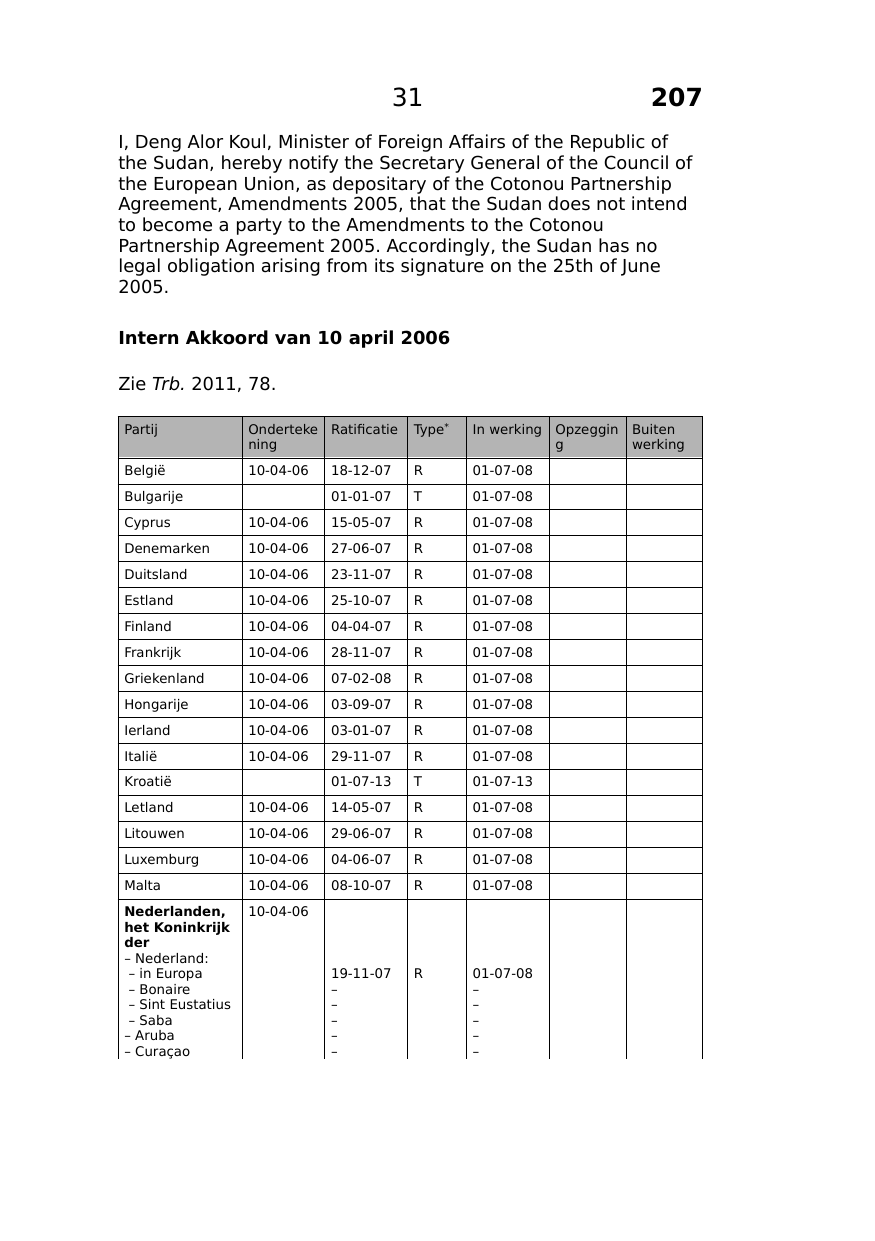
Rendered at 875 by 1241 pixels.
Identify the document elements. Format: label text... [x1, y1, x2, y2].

table_cell – [467, 1013, 549, 1028]
table_cell [408, 1013, 466, 1028]
table_cell [550, 951, 626, 966]
table_cell Estland [119, 588, 242, 613]
table_cell 01-07-08 [467, 510, 549, 535]
table_cell 04-06-07 [325, 848, 407, 872]
table_cell [408, 1044, 466, 1059]
table_cell – [325, 1044, 407, 1059]
table_cell [550, 1028, 626, 1044]
table_cell R [408, 666, 466, 691]
table_cell [243, 485, 324, 509]
table_cell 23-11-07 [325, 562, 407, 587]
table_cell 01-07-08 [467, 692, 549, 717]
table_cell – Curaçao [119, 1044, 242, 1059]
table_cell [627, 1028, 702, 1044]
table_cell [627, 718, 702, 743]
table_cell België [119, 459, 242, 483]
table_cell [408, 1028, 466, 1044]
table_cell R [408, 536, 466, 561]
table_cell 01-07-08 [467, 796, 549, 821]
table_cell 10-04-06 [243, 666, 324, 691]
table_cell 01-07-08 [467, 640, 549, 665]
table_cell [550, 562, 626, 587]
table_cell [627, 848, 702, 872]
table_header In werking [467, 417, 549, 457]
table_cell 01-07-08 [467, 459, 549, 483]
table_cell 01-07-08 [467, 874, 549, 898]
table_cell Duitsland [119, 562, 242, 587]
table_header Type* [408, 417, 466, 457]
table_cell [627, 562, 702, 587]
table_cell 01-07-08 [467, 536, 549, 561]
table_cell [550, 718, 626, 743]
table_cell 25-10-07 [325, 588, 407, 613]
table_cell Denemarken [119, 536, 242, 561]
table_cell R [408, 588, 466, 613]
table_cell Letland [119, 796, 242, 821]
table_cell [243, 1044, 324, 1059]
table_cell 10-04-06 [243, 640, 324, 665]
table_cell 18-12-07 [325, 459, 407, 483]
table_cell 08-10-07 [325, 874, 407, 898]
table_cell 01-01-07 [325, 485, 407, 509]
table_cell Malta [119, 874, 242, 898]
table_cell 10-04-06 [243, 848, 324, 872]
table_cell [550, 822, 626, 847]
table_cell – [467, 1028, 549, 1044]
table_cell 01-07-08 [467, 614, 549, 639]
table_cell [550, 900, 626, 951]
table_cell [627, 510, 702, 535]
table_cell – [467, 982, 549, 997]
table_cell – Sint Eustatius [119, 997, 242, 1013]
table_cell – [467, 997, 549, 1013]
table_cell Finland [119, 614, 242, 639]
table_cell – [467, 1044, 549, 1059]
table_cell [408, 900, 466, 951]
table_cell R [408, 510, 466, 535]
table_cell [627, 997, 702, 1013]
table_cell Bulgarije [119, 485, 242, 509]
table_cell R [408, 640, 466, 665]
table_cell 01-07-08 [467, 588, 549, 613]
table_cell [243, 997, 324, 1013]
table_cell 10-04-06 [243, 536, 324, 561]
table_cell [627, 951, 702, 966]
text I, Deng Alor Koul, Minister of Foreign Affairs of the Republic of the Sudan, hereby notify the Secretary General of the Council of the European Union, as depositary of the Cotonou Partnership Agreement, Amendments 2005, that the Sudan does not intend to become a party to the Amendments to the Cotonou Partnership Agreement 2005. Accordingly, the Sudan has no legal obligation arising from its signature on the 25th of June 2005. [118, 132, 703, 298]
table_cell 01-07-08 [467, 744, 549, 769]
table_cell [550, 796, 626, 821]
table_cell [627, 692, 702, 717]
table_cell [550, 966, 626, 982]
table_cell 10-04-06 [243, 692, 324, 717]
table_cell 01-07-08 [467, 666, 549, 691]
table_cell [550, 982, 626, 997]
table_cell – [325, 1013, 407, 1028]
table_cell [627, 796, 702, 821]
table_cell [627, 966, 702, 982]
table_cell R [408, 614, 466, 639]
table_cell R [408, 848, 466, 872]
table_cell 10-04-06 [243, 744, 324, 769]
table_header Opzegging [550, 417, 626, 457]
table_cell 28-11-07 [325, 640, 407, 665]
table_cell [627, 614, 702, 639]
table_cell R [408, 966, 466, 982]
table_cell R [408, 718, 466, 743]
table_cell 15-05-07 [325, 510, 407, 535]
table_cell R [408, 692, 466, 717]
table_cell 29-06-07 [325, 822, 407, 847]
table_cell 10-04-06 [243, 796, 324, 821]
table_header Ratificatie [325, 417, 407, 457]
table_cell [550, 874, 626, 898]
table_cell [627, 1013, 702, 1028]
table_cell R [408, 822, 466, 847]
table_cell [550, 510, 626, 535]
table_cell 01-07-13 [325, 770, 407, 795]
table_cell 10-04-06 [243, 588, 324, 613]
table_cell [627, 666, 702, 691]
table_cell [325, 951, 407, 966]
table_cell 01-07-13 [467, 770, 549, 795]
table_cell – Bonaire [119, 982, 242, 997]
table_cell [627, 485, 702, 509]
table_cell [627, 770, 702, 795]
table_cell Ierland [119, 718, 242, 743]
table_cell [243, 770, 324, 795]
table_cell [550, 1013, 626, 1028]
table_cell 27-06-07 [325, 536, 407, 561]
table_cell [627, 459, 702, 483]
table_cell – [325, 997, 407, 1013]
table_cell T [408, 770, 466, 795]
table_cell Litouwen [119, 822, 242, 847]
table_cell [408, 982, 466, 997]
table_cell – Aruba [119, 1028, 242, 1044]
table_cell 10-04-06 [243, 614, 324, 639]
table_cell [627, 588, 702, 613]
table_cell [550, 614, 626, 639]
table_cell Nederlanden, het Koninkrijk der [119, 900, 242, 951]
table_cell R [408, 562, 466, 587]
table_cell Griekenland [119, 666, 242, 691]
table_cell [550, 848, 626, 872]
table_cell 01-07-08 [467, 718, 549, 743]
table_cell 10-04-06 [243, 874, 324, 898]
table_header Partij [119, 417, 242, 457]
table_cell 10-04-06 [243, 900, 324, 951]
table_cell – in Europa [119, 966, 242, 982]
table_cell 01-07-08 [467, 562, 549, 587]
table_cell 10-04-06 [243, 459, 324, 483]
table_cell Kroatië [119, 770, 242, 795]
table_cell 04-04-07 [325, 614, 407, 639]
table_cell 10-04-06 [243, 562, 324, 587]
table_cell Cyprus [119, 510, 242, 535]
table_cell – [325, 1028, 407, 1044]
table_cell [243, 982, 324, 997]
table_cell [408, 997, 466, 1013]
table_cell R [408, 459, 466, 483]
table_cell 19-11-07 [325, 966, 407, 982]
table_cell [627, 982, 702, 997]
table_cell [627, 874, 702, 898]
table_cell 10-04-06 [243, 718, 324, 743]
table_header Buiten werking [627, 417, 702, 457]
table_cell [467, 951, 549, 966]
text Zie Trb. 2011, 78. [118, 373, 703, 394]
table_cell [627, 744, 702, 769]
table_cell [325, 900, 407, 951]
table_cell [550, 997, 626, 1013]
table_cell [467, 900, 549, 951]
table_cell [550, 536, 626, 561]
table_cell [550, 692, 626, 717]
table_cell [627, 536, 702, 561]
table_cell 01-07-08 [467, 966, 549, 982]
table_cell [550, 588, 626, 613]
table_cell 01-07-08 [467, 848, 549, 872]
table_cell [243, 1013, 324, 1028]
table_cell [243, 951, 324, 966]
table_cell 14-05-07 [325, 796, 407, 821]
table_cell [550, 770, 626, 795]
table_cell [627, 1044, 702, 1059]
table_cell T [408, 485, 466, 509]
table_cell [243, 1028, 324, 1044]
table_cell 29-11-07 [325, 744, 407, 769]
table_cell [550, 666, 626, 691]
table_cell 01-07-08 [467, 822, 549, 847]
table_cell [550, 1044, 626, 1059]
table_cell Italië [119, 744, 242, 769]
table_cell 07-02-08 [325, 666, 407, 691]
table_cell [627, 640, 702, 665]
table_cell 01-07-08 [467, 485, 549, 509]
table_cell 10-04-06 [243, 822, 324, 847]
table_cell Hongarije [119, 692, 242, 717]
table_cell [627, 900, 702, 951]
table_cell 10-04-06 [243, 510, 324, 535]
table_cell – Saba [119, 1013, 242, 1028]
table_cell 03-09-07 [325, 692, 407, 717]
table_cell [627, 822, 702, 847]
table_cell [550, 459, 626, 483]
table_cell – [325, 982, 407, 997]
table_cell [550, 640, 626, 665]
table_cell [408, 951, 466, 966]
table_cell Luxemburg [119, 848, 242, 872]
table_cell [550, 485, 626, 509]
table_header Ondertekening [243, 417, 324, 457]
table_cell 03-01-07 [325, 718, 407, 743]
table_cell Frankrijk [119, 640, 242, 665]
table_cell R [408, 874, 466, 898]
table_cell – Nederland: [119, 951, 242, 966]
table_cell R [408, 744, 466, 769]
table_cell R [408, 796, 466, 821]
table_cell [243, 966, 324, 982]
subtitle Intern Akkoord van 10 april 2006 [118, 328, 703, 348]
table_cell [550, 744, 626, 769]
